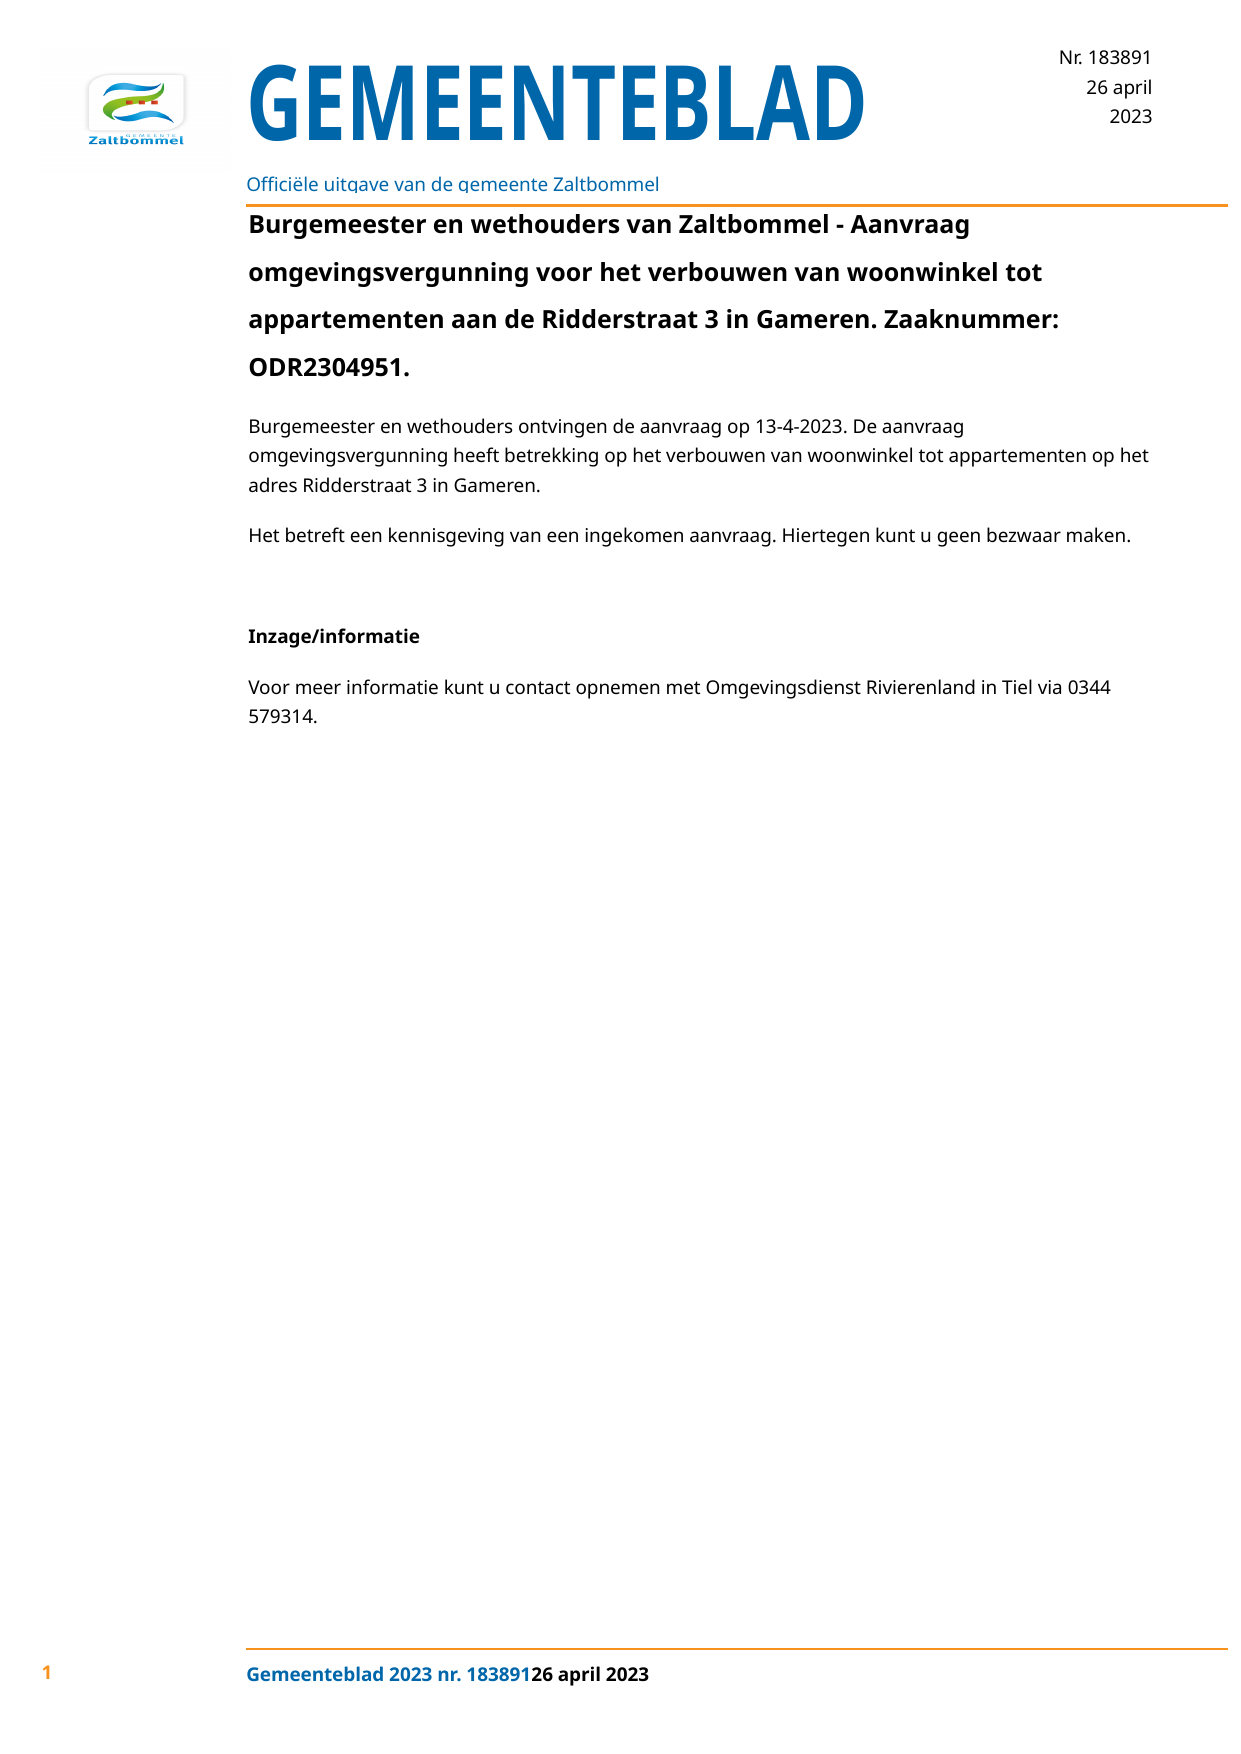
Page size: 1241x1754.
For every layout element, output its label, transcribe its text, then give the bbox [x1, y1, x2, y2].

text Burgemeester en wethouders van Zaltbommel - Aanvraag omgevingsvergunning voor het verbouwen van woonwinkel tot appartementen aan de Ridderstraat 3 in Gameren. Zaaknummer: ODR2304951. [248, 207, 1152, 384]
text Burgemeester en wethouders ontvingen de aanvraag op 13-4-2023. De aanvraag omgevingsvergunning heeft betrekking op het verbouwen van woonwinkel tot appartementen op het adres Ridderstraat 3 in Gameren. [248, 413, 1152, 498]
picture [41, 47, 231, 172]
text Voor meer informatie kunt u contact opnemen met Omgevingsdienst Rivierenland in Tiel via 0344 579314. [248, 674, 1152, 729]
text Inzage/informatie [248, 623, 1152, 649]
text Het betreft een kennisgeving van een ingekomen aanvraag. Hiertegen kunt u geen bezwaar maken. [248, 523, 1152, 548]
